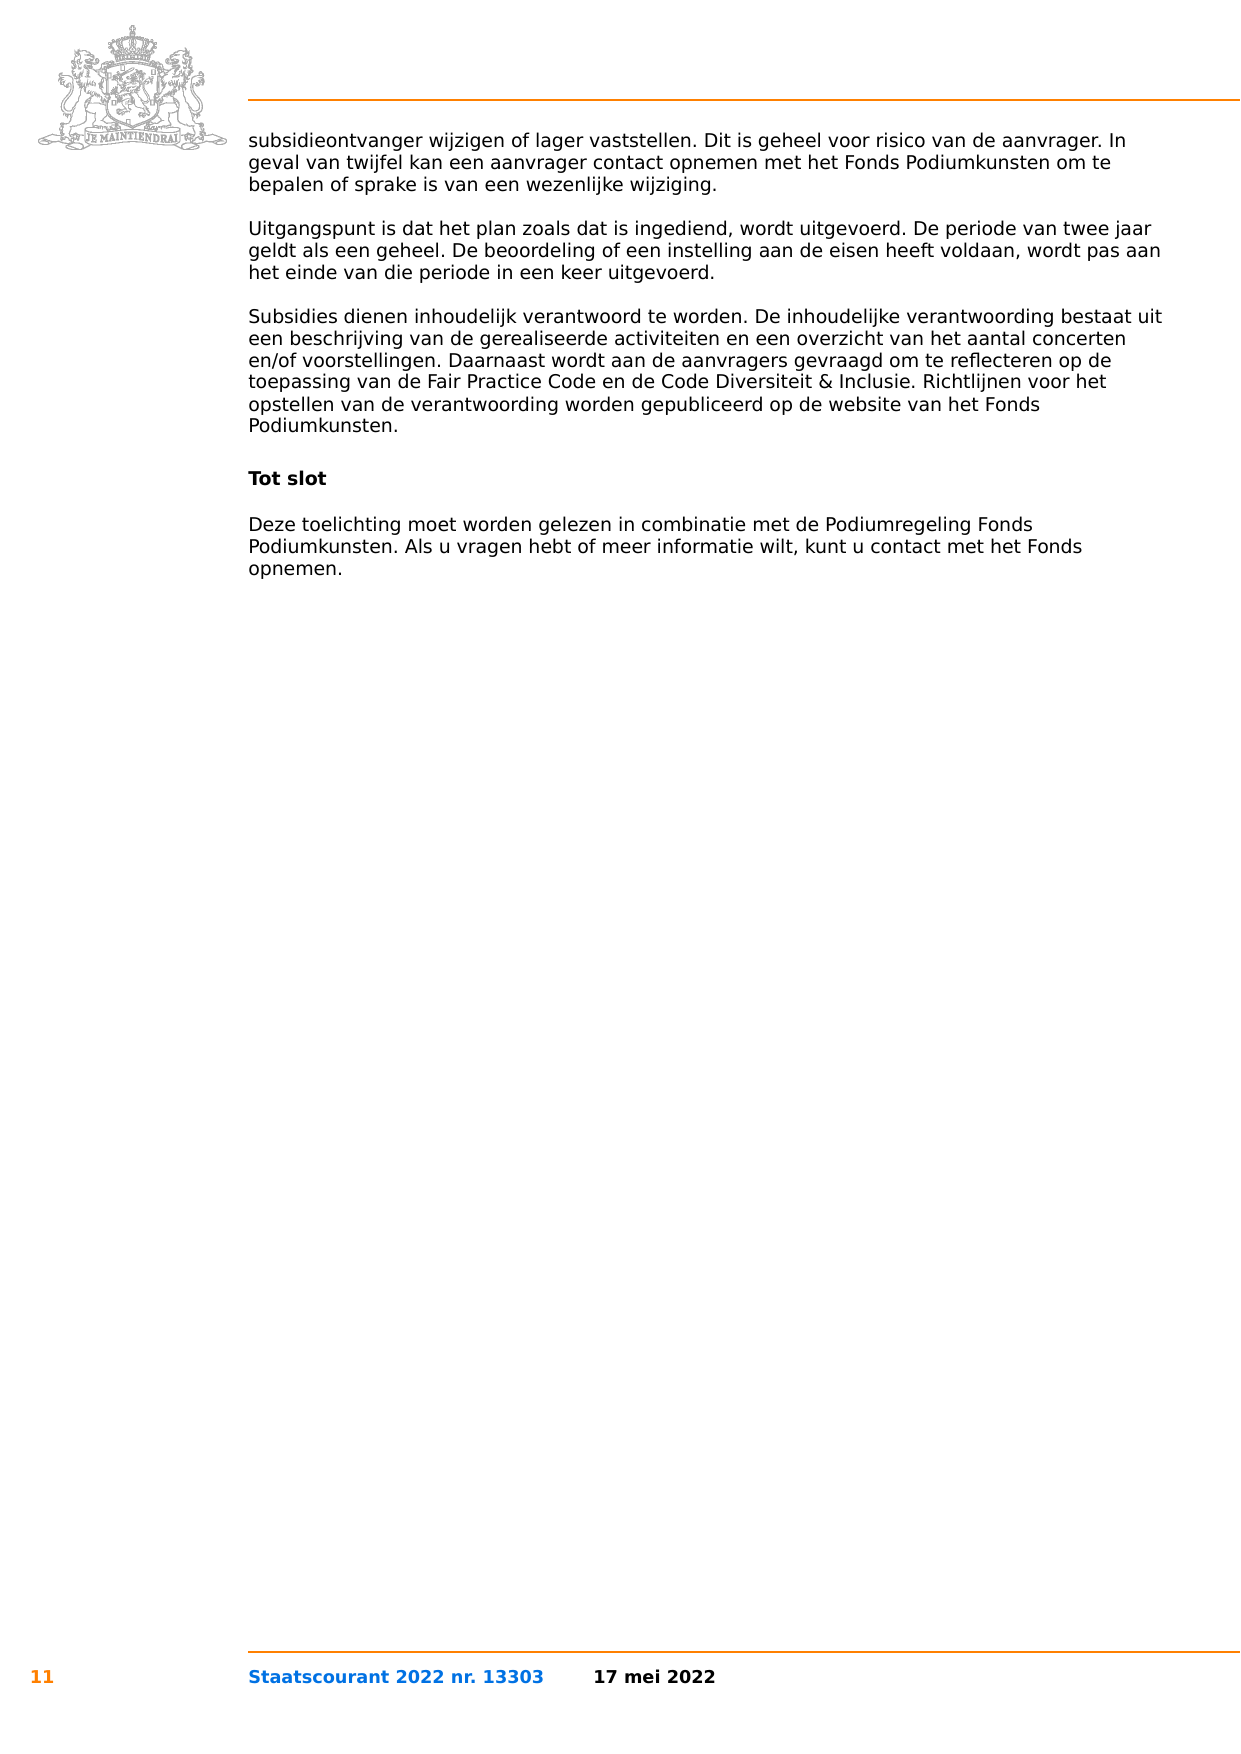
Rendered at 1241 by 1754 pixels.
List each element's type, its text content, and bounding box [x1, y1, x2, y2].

text subsidieontvanger wijzigen of lager vaststellen. Dit is geheel voor risico van de aanvrager. In geval van twijfel kan een aanvrager contact opnemen met het Fonds Podiumkunsten om te bepalen of sprake is van een wezenlijke wijziging. [248, 130, 1163, 196]
text Deze toelichting moet worden gelezen in combinatie met de Podiumregeling Fonds Podiumkunsten. Als u vragen hebt of meer informatie wilt, kunt u contact met het Fonds opnemen. [248, 514, 1163, 580]
text Subsidies dienen inhoudelijk verantwoord te worden. De inhoudelijke verantwoording bestaat uit een beschrijving van de gerealiseerde activiteiten en een overzicht van het aantal concerten en/of voorstellingen. Daarnaast wordt aan de aanvragers gevraagd om te reflecteren op de toepassing van de Fair Practice Code en de Code Diversiteit & Inclusie. Richtlijnen voor het opstellen van de verantwoording worden gepubliceerd op de website van het Fonds Podiumkunsten. [248, 306, 1163, 437]
text Uitgangspunt is dat het plan zoals dat is ingediend, wordt uitgevoerd. De periode van twee jaar geldt als een geheel. De beoordeling of een instelling aan de eisen heeft voldaan, wordt pas aan het einde van die periode in een keer uitgevoerd. [248, 218, 1163, 284]
subtitle Tot slot [248, 467, 1163, 489]
picture [38, 25, 227, 150]
